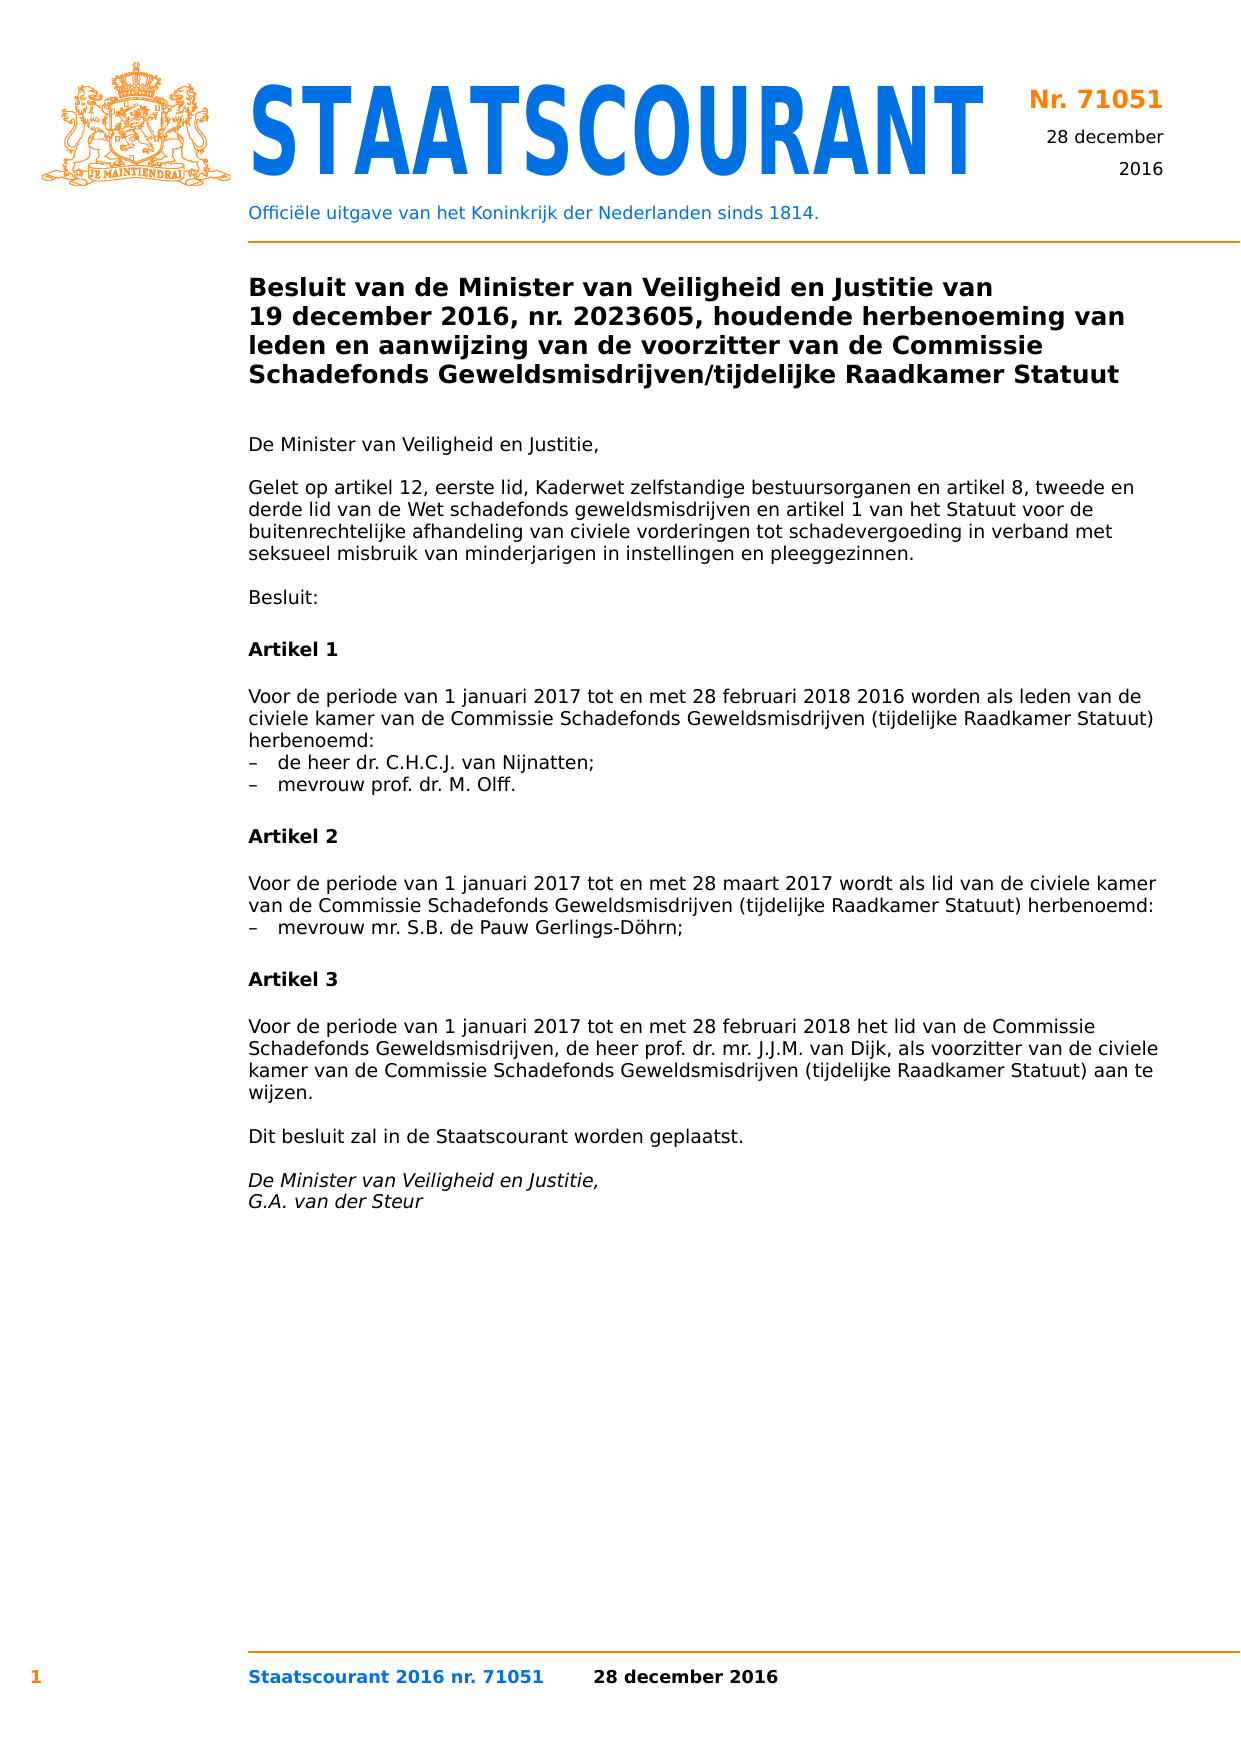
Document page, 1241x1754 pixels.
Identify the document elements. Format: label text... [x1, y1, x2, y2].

table_cell Officiële uitgave van het Koninkrijk der Nederlanden sinds 1814. [248, 203, 1240, 241]
text Dit besluit zal in de Staatscourant worden geplaatst. [248, 1126, 1163, 1148]
text – mevrouw prof. dr. M. Olff. [248, 774, 1163, 796]
subtitle Artikel 1 [248, 639, 1163, 661]
text De Minister van Veiligheid en Justitie, [248, 433, 1163, 455]
subtitle Artikel 2 [248, 826, 1163, 848]
text De Minister van Veiligheid en Justitie, G.A. van der Steur [248, 1169, 1163, 1213]
table_cell 2016 [998, 153, 1240, 203]
table_header [25, 62, 248, 241]
text Voor de periode van 1 januari 2017 tot en met 28 februari 2018 2016 worden als leden van de civiele kamer van de Commissie Schadefonds Geweldsmisdrijven (tijdelijke Raadkamer Statuut) herbenoemd: [248, 686, 1163, 752]
text Voor de periode van 1 januari 2017 tot en met 28 februari 2018 het lid van de Commissie Schadefonds Geweldsmisdrijven, de heer prof. dr. mr. J.J.M. van Dijk, als voorzitter van de civiele kamer van de Commissie Schadefonds Geweldsmisdrijven (tijdelijke Raadkamer Statuut) aan te wijzen. [248, 1016, 1163, 1104]
picture [41, 62, 231, 186]
text Gelet op artikel 12, eerste lid, Kaderwet zelfstandige bestuursorganen en artikel 8, tweede en derde lid van de Wet schadefonds geweldsmisdrijven en artikel 1 van het Statuut voor de buitenrechtelijke afhandeling van civiele vorderingen tot schadevergoeding in verband met seksueel misbruik van minderjarigen in instellingen en pleeggezinnen. [248, 477, 1163, 565]
table_header Nr. 71051 [998, 62, 1240, 121]
subtitle Besluit van de Minister van Veiligheid en Justitie van 19 december 2016, nr. 2023605, houdende herbenoeming van leden en aanwijzing van de voorzitter van de Commissie Schadefonds Geweldsmisdrijven/tijdelijke Raadkamer Statuut [248, 273, 1163, 390]
text – mevrouw mr. S.B. de Pauw Gerlings-Döhrn; [248, 917, 1163, 939]
text Besluit: [248, 587, 1163, 609]
subtitle Artikel 3 [248, 969, 1163, 991]
text Voor de periode van 1 januari 2017 tot en met 28 maart 2017 wordt als lid van de civiele kamer van de Commissie Schadefonds Geweldsmisdrijven (tijdelijke Raadkamer Statuut) herbenoemd: [248, 873, 1163, 917]
table_header STAATSCOURANT [248, 62, 998, 203]
table_cell 28 december [998, 121, 1240, 153]
text – de heer dr. C.H.C.J. van Nijnatten; [248, 752, 1163, 774]
